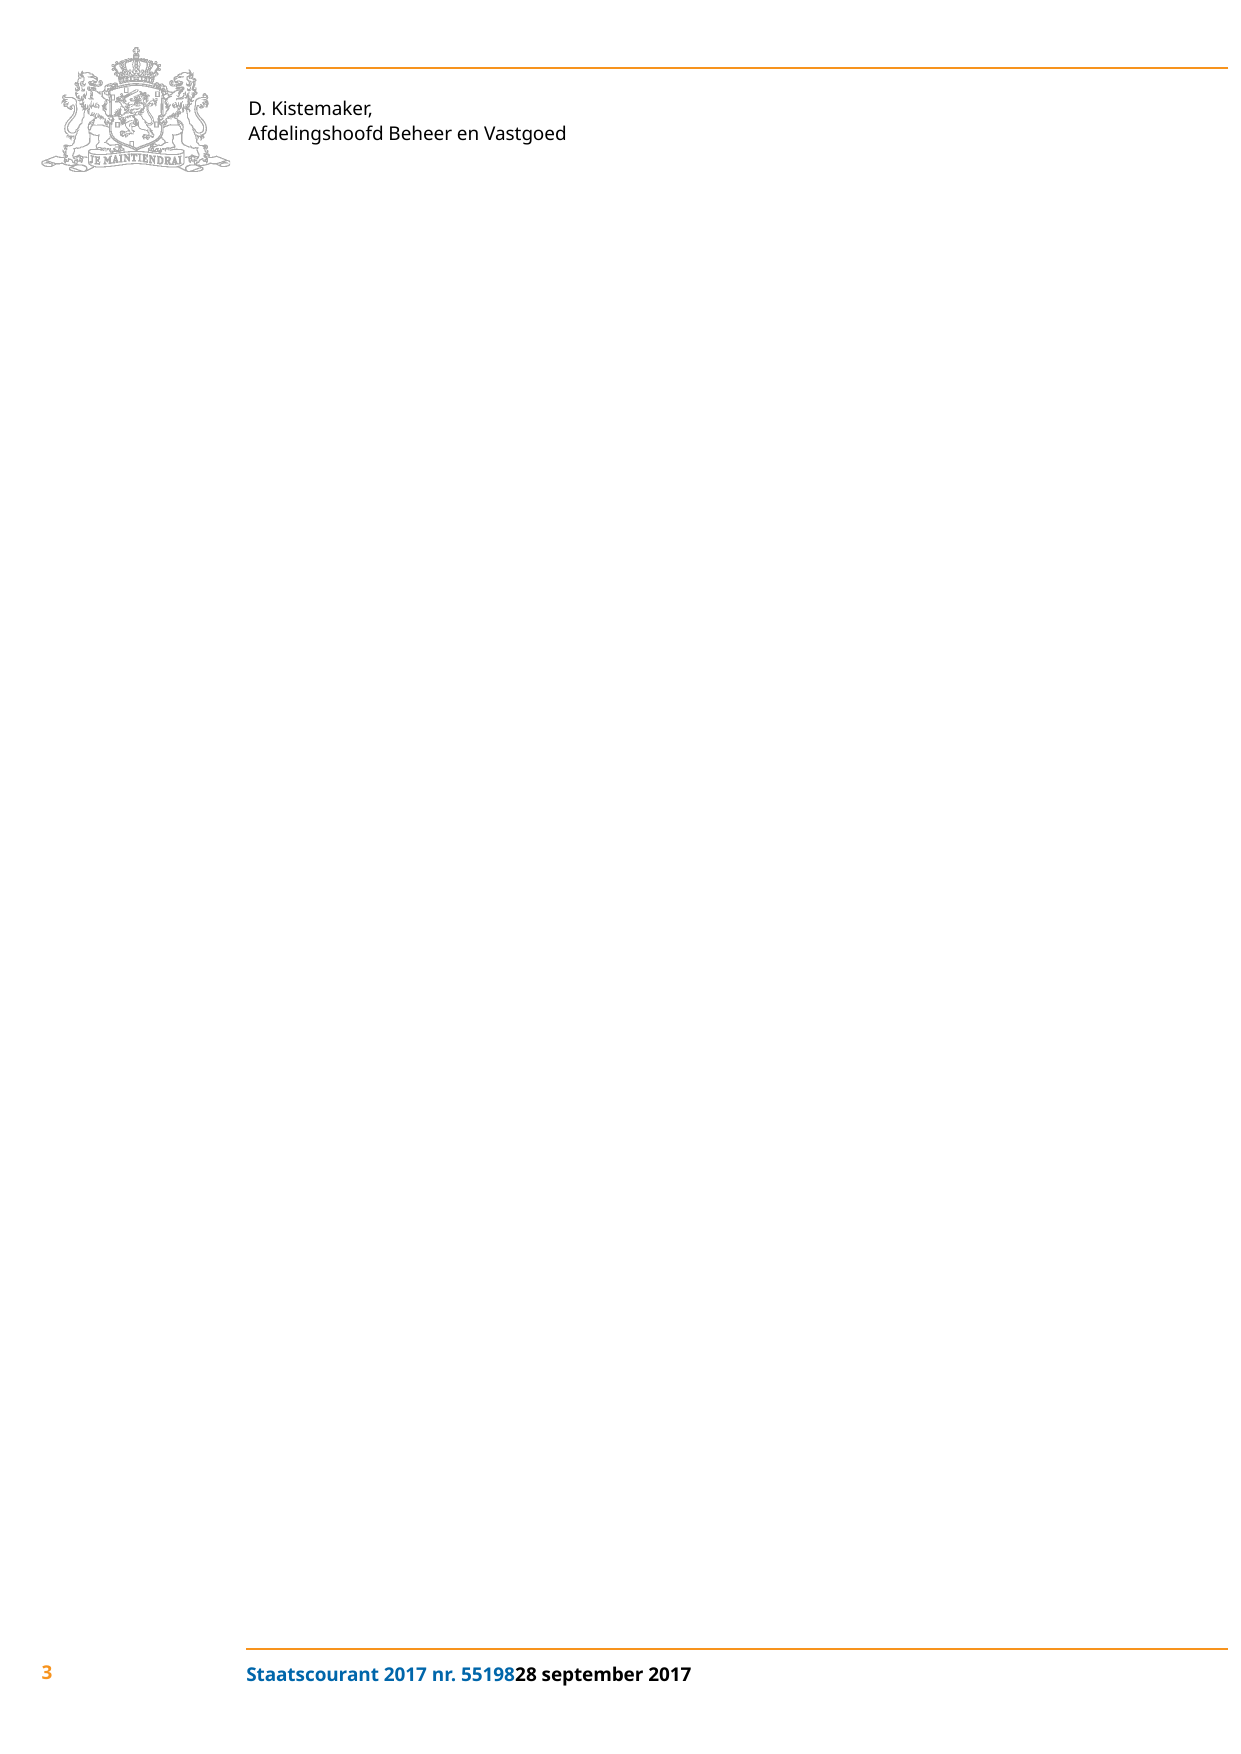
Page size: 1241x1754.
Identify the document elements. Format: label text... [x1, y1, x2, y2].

text D. Kistemaker, [248, 95, 1152, 121]
text Afdelingshoofd Beheer en Vastgoed [248, 121, 1152, 146]
picture [41, 47, 231, 172]
